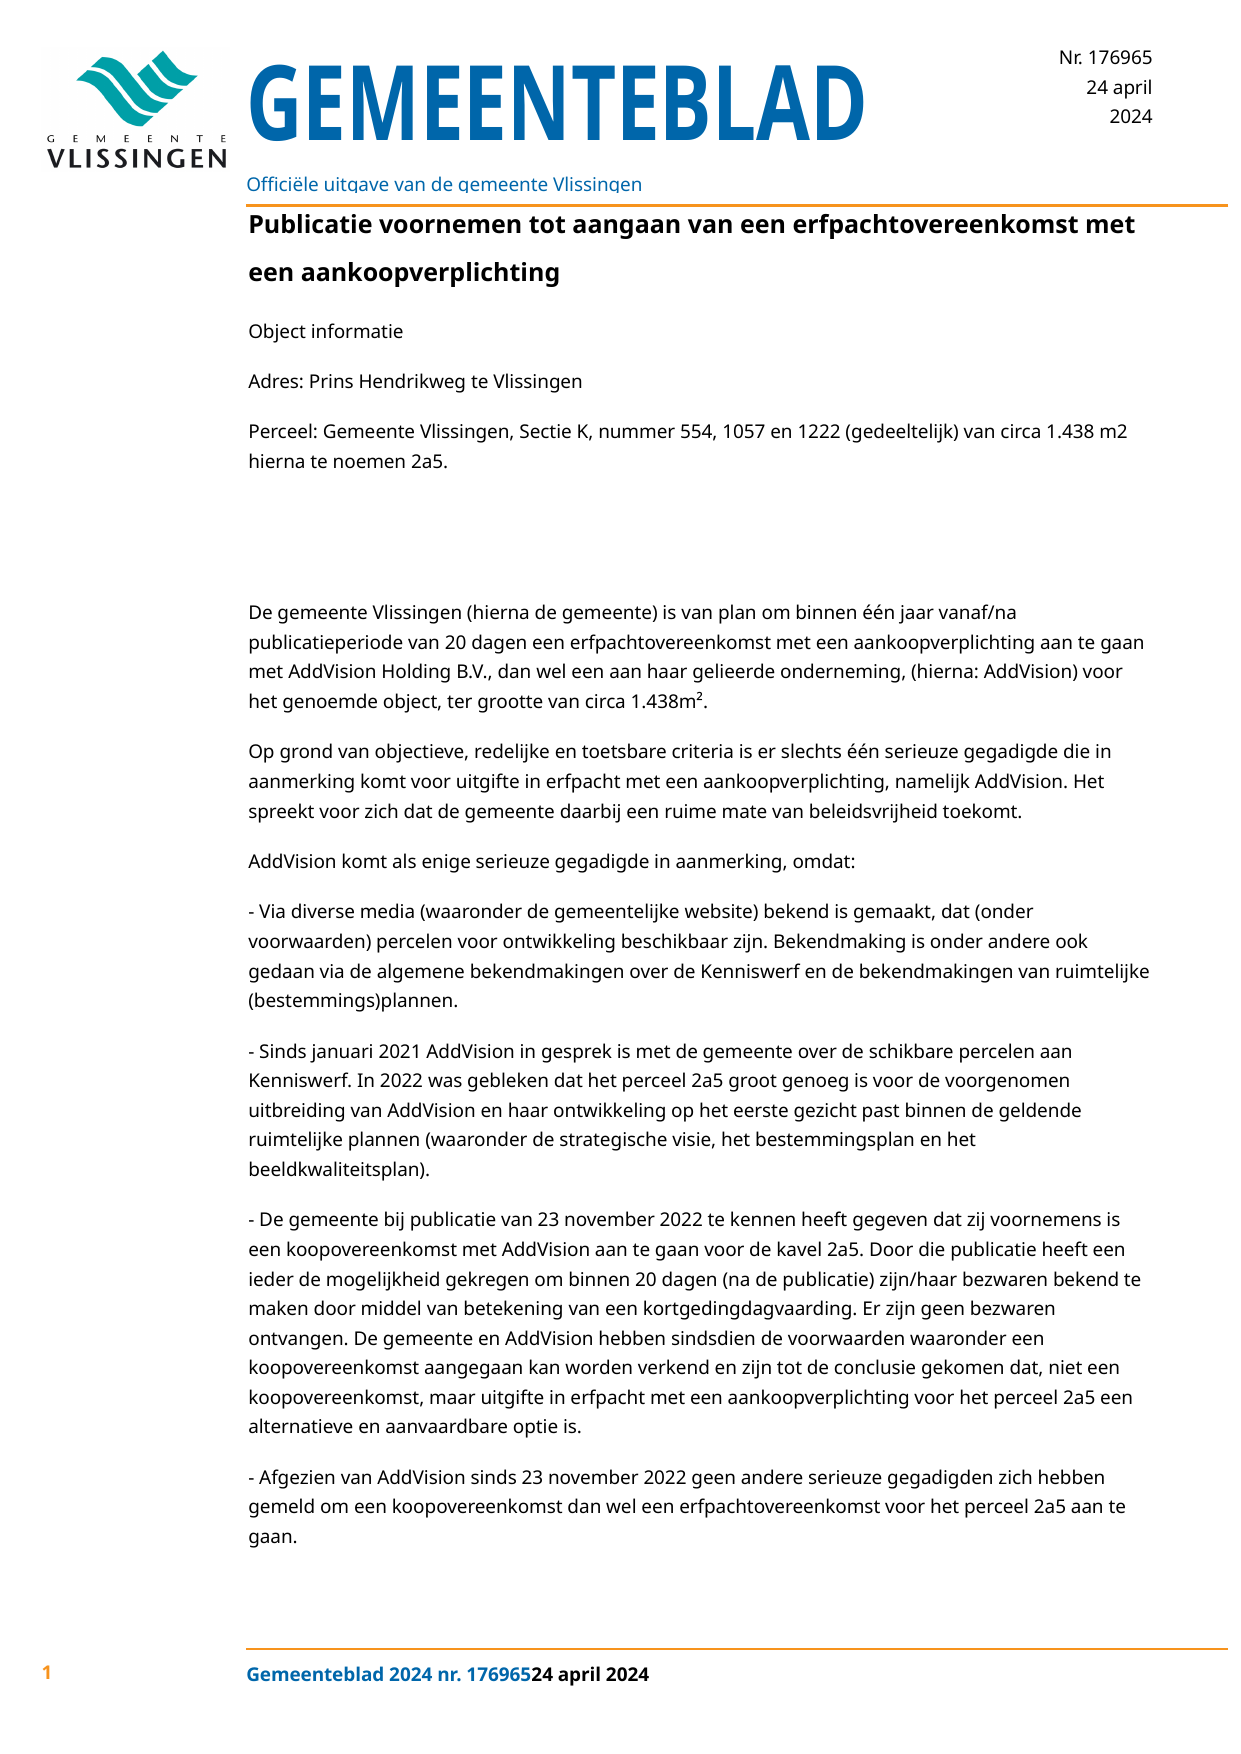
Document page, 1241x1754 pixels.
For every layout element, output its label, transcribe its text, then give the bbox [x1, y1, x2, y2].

text Perceel: Gemeente Vlissingen, Sectie K, nummer 554, 1057 en 1222 (gedeeltelijk) van circa 1.438 m2 hierna te noemen 2a5. [248, 419, 1152, 474]
text Publicatie voornemen tot aangaan van een erfpachtovereenkomst met een aankoopverplichting [248, 207, 1152, 288]
text De gemeente Vlissingen (hierna de gemeente) is van plan om binnen één jaar vanaf/na publicatieperiode van 20 dagen een erfpachtovereenkomst met een aankoopverplichting aan te gaan met AddVision Holding B.V., dan wel een aan haar gelieerde onderneming, (hierna: AddVision) voor het genoemde object, ter grootte van circa 1.438m². [248, 599, 1152, 714]
text - De gemeente bij publicatie van 23 november 2022 te kennen heeft gegeven dat zij voornemens is een koopovereenkomst met AddVision aan te gaan voor de kavel 2a5. Door die publicatie heeft een ieder de mogelijkheid gekregen om binnen 20 dagen (na de publicatie) zijn/haar bezwaren bekend te maken door middel van betekening van een kortgedingdagvaarding. Er zijn geen bezwaren ontvangen. De gemeente en AddVision hebben sindsdien de voorwaarden waaronder een koopovereenkomst aangegaan kan worden verkend en zijn tot de conclusie gekomen dat, niet een koopovereenkomst, maar uitgifte in erfpacht met een aankoopverplichting voor het perceel 2a5 een alternatieve en aanvaardbare optie is. [248, 1207, 1152, 1439]
text Adres: Prins Hendrikweg te Vlissingen [248, 368, 1152, 394]
text Op grond van objectieve, redelijke en toetsbare criteria is er slechts één serieuze gegadigde die in aanmerking komt voor uitgifte in erfpacht met een aankoopverplichting, namelijk AddVision. Het spreekt voor zich dat de gemeente daarbij een ruime mate van beleidsvrijheid toekomt. [248, 739, 1152, 824]
text - Via diverse media (waaronder de gemeentelijke website) bekend is gemaakt, dat (onder voorwaarden) percelen voor ontwikkeling beschikbaar zijn. Bekendmaking is onder andere ook gedaan via de algemene bekendmakingen over de Kenniswerf en de bekendmakingen van ruimtelijke (bestemmings)plannen. [248, 899, 1152, 1013]
text - Sinds januari 2021 AddVision in gesprek is met de gemeente over de schikbare percelen aan Kenniswerf. In 2022 was gebleken dat het perceel 2a5 groot genoeg is voor de voorgenomen uitbreiding van AddVision en haar ontwikkeling op het eerste gezicht past binnen de geldende ruimtelijke plannen (waaronder de strategische visie, het bestemmingsplan en het beeldkwaliteitsplan). [248, 1038, 1152, 1182]
text Object informatie [248, 318, 1152, 344]
picture [41, 47, 231, 172]
text AddVision komt als enige serieuze gegadigde in aanmerking, omdat: [248, 848, 1152, 874]
text - Afgezien van AddVision sinds 23 november 2022 geen andere serieuze gegadigden zich hebben gemeld om een koopovereenkomst dan wel een erfpachtovereenkomst voor het perceel 2a5 aan te gaan. [248, 1464, 1152, 1549]
